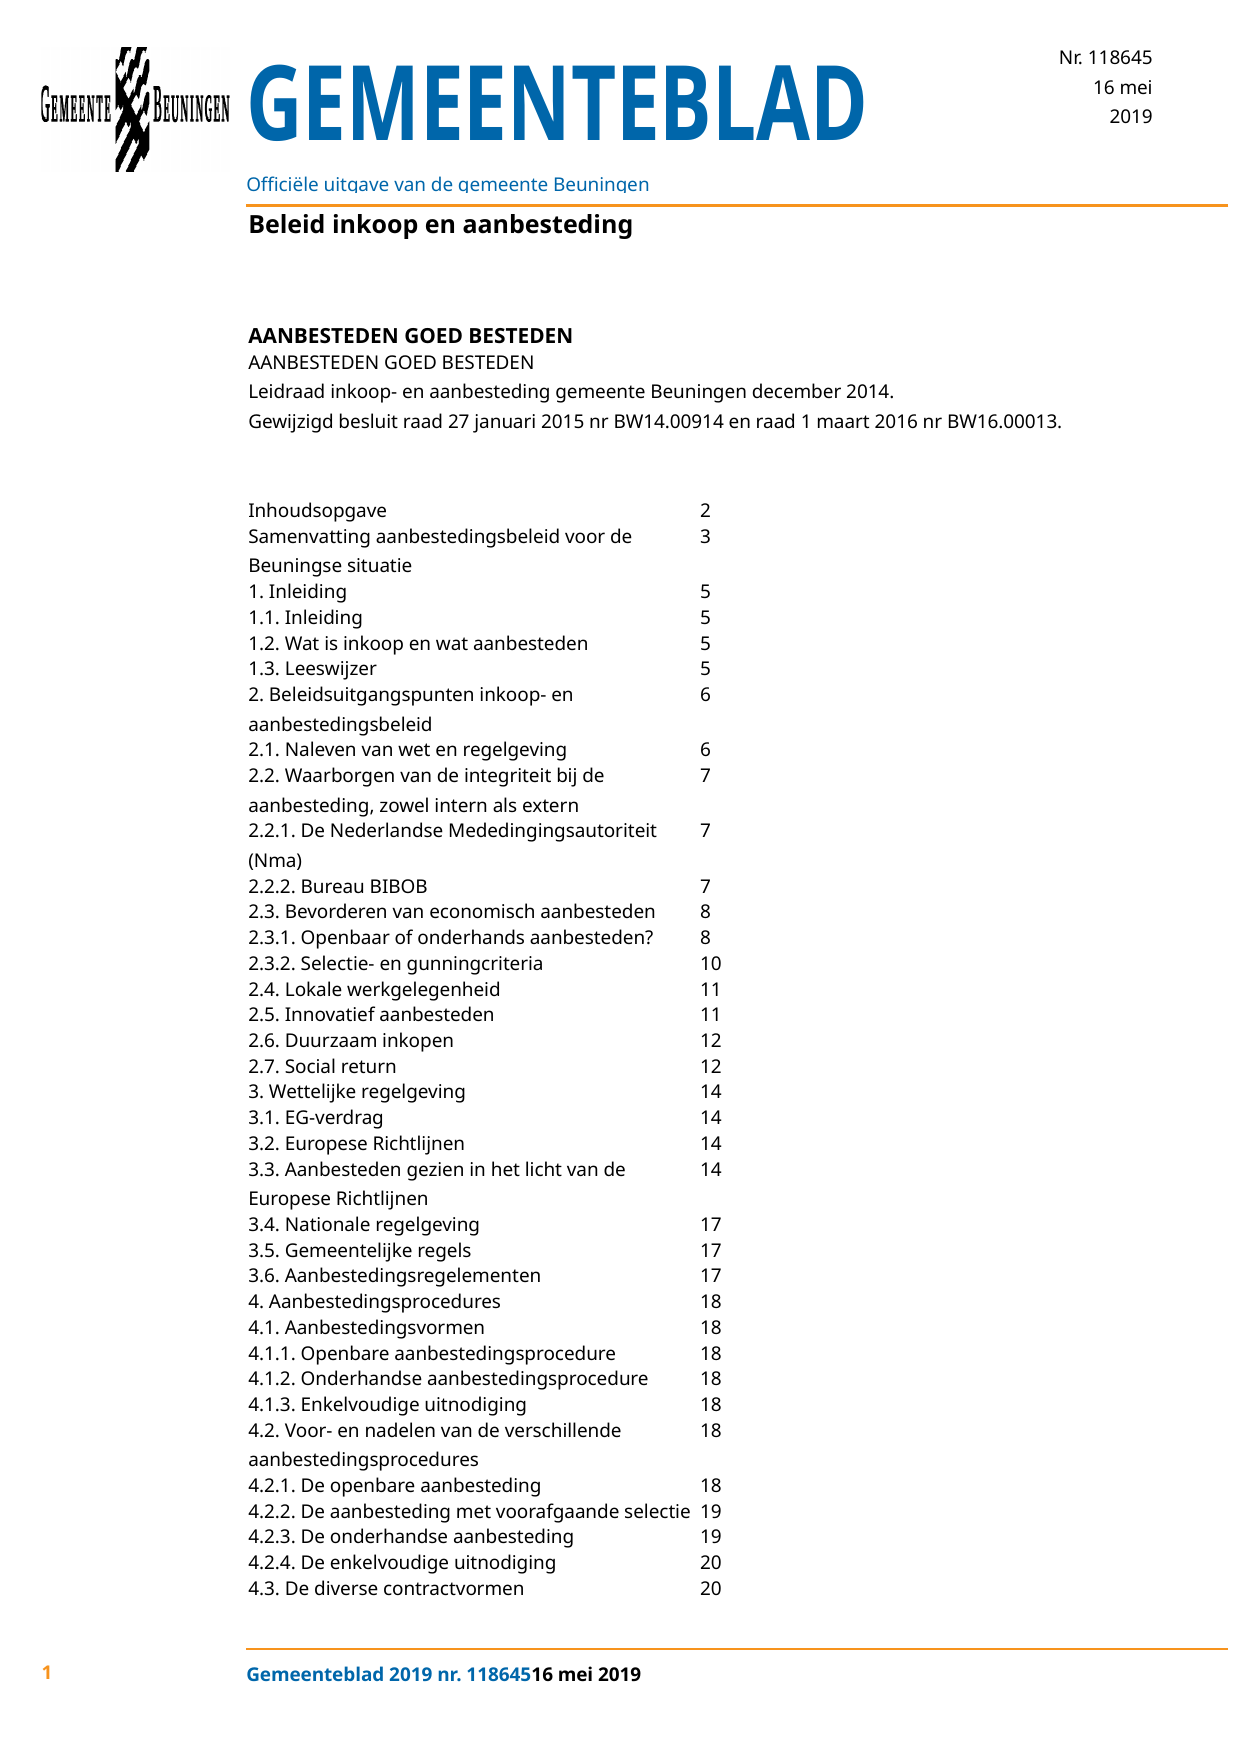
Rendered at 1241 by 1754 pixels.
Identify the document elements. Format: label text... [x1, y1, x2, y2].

table_cell 6 [700, 736, 1152, 762]
table_cell 3 [700, 523, 1152, 578]
text ­ [248, 467, 1152, 493]
table_cell 4.1.2. Onderhandse aanbestedingsprocedure [248, 1366, 700, 1391]
table_cell 4.1.3. Enkelvoudige uitnodiging [248, 1391, 700, 1417]
table_cell 2.2.2. Bureau BIBOB [248, 873, 700, 898]
table_cell 14 [700, 1104, 1152, 1130]
table_cell 1.1. Inleiding [248, 604, 700, 630]
table_cell 11 [700, 1001, 1152, 1027]
table_cell 19 [700, 1524, 1152, 1549]
text Leidraad inkoop- en aanbesteding gemeente Beuningen december 2014. [248, 379, 1152, 404]
table_cell 6 [700, 681, 1152, 736]
table_cell 10 [700, 950, 1152, 976]
table_cell 3.6. Aanbestedingsregelementen [248, 1263, 700, 1288]
table_cell 18 [700, 1366, 1152, 1391]
table_cell 7 [700, 762, 1152, 817]
table_cell 1. Inleiding [248, 578, 700, 604]
table_cell 18 [700, 1340, 1152, 1366]
table_cell 18 [700, 1391, 1152, 1417]
table_cell 7 [700, 873, 1152, 898]
table_cell 18 [700, 1314, 1152, 1340]
table_cell 1.3. Leeswijzer [248, 655, 700, 681]
table_cell 4.2.4. De enkelvoudige uitnodiging [248, 1550, 700, 1575]
table_cell 2.7. Social return [248, 1053, 700, 1079]
table_cell 2.6. Duurzaam inkopen [248, 1027, 700, 1053]
table_cell 14 [700, 1079, 1152, 1104]
table_cell 3.1. EG-verdrag [248, 1104, 700, 1130]
table_cell 20 [700, 1550, 1152, 1575]
table_cell 4.3. De diverse contractvormen [248, 1575, 700, 1601]
table_cell 17 [700, 1237, 1152, 1263]
table_cell 14 [700, 1130, 1152, 1156]
table_cell 11 [700, 976, 1152, 1001]
table_cell 3.2. Europese Richtlijnen [248, 1130, 700, 1156]
table_cell 2.4. Lokale werkgelegenheid [248, 976, 700, 1001]
table_cell 17 [700, 1263, 1152, 1288]
table_cell 8 [700, 899, 1152, 924]
table_cell Samenvatting aanbestedingsbeleid voor de Beuningse situatie [248, 523, 700, 578]
table_cell 2.3.1. Openbaar of onderhands aanbesteden? [248, 924, 700, 950]
table_cell 19 [700, 1498, 1152, 1524]
table_cell 5 [700, 578, 1152, 604]
table_header 2 [700, 497, 1152, 523]
table_cell 1.2. Wat is inkoop en wat aanbesteden [248, 630, 700, 655]
table_cell 5 [700, 655, 1152, 681]
table_cell 2. Beleidsuitgangspunten inkoop- en aanbestedingsbeleid [248, 681, 700, 736]
table_cell 18 [700, 1288, 1152, 1314]
table_cell 5 [700, 604, 1152, 630]
table_cell 2.2. Waarborgen van de integriteit bij de aanbesteding, zowel intern als extern [248, 762, 700, 817]
table_cell 17 [700, 1211, 1152, 1237]
table_cell 4.2.1. De openbare aanbesteding [248, 1472, 700, 1498]
table_cell 4.2.3. De onderhandse aanbesteding [248, 1524, 700, 1549]
table_cell 18 [700, 1472, 1152, 1498]
table_cell 2.3. Bevorderen van economisch aanbesteden [248, 899, 700, 924]
table_cell 3.5. Gemeentelijke regels [248, 1237, 700, 1263]
table_cell 2.3.2. Selectie- en gunningcriteria [248, 950, 700, 976]
table_cell 4.1. Aanbestedingsvormen [248, 1314, 700, 1340]
text Gewijzigd besluit raad 27 januari 2015 nr BW14.00914 en raad 1 maart 2016 nr BW16.00013. [248, 408, 1152, 434]
table_cell 2.2.1. De Nederlandse Mededingingsautoriteit (Nma) [248, 818, 700, 873]
table_cell 2.1. Naleven van wet en regelgeving [248, 736, 700, 762]
table_cell 18 [700, 1417, 1152, 1472]
table_cell 4. Aanbestedingsprocedures [248, 1288, 700, 1314]
table_cell 14 [700, 1156, 1152, 1211]
table_cell 4.2.2. De aanbesteding met voorafgaande selectie [248, 1498, 700, 1524]
text AANBESTEDEN GOED BESTEDEN [248, 349, 1152, 375]
table_cell 3.3. Aanbesteden gezien in het licht van de Europese Richtlijnen [248, 1156, 700, 1211]
table_cell 4.1.1. Openbare aanbestedingsprocedure [248, 1340, 700, 1366]
table_cell 20 [700, 1575, 1152, 1601]
table_cell 4.2. Voor- en nadelen van de verschillende aanbestedingsprocedures [248, 1417, 700, 1472]
table_cell 2.5. Innovatief aanbesteden [248, 1001, 700, 1027]
table_header Inhoudsopgave [248, 497, 700, 523]
text AANBESTEDEN GOED BESTEDEN [248, 321, 1152, 349]
picture [41, 47, 231, 172]
table_cell 5 [700, 630, 1152, 655]
table_cell 12 [700, 1027, 1152, 1053]
table_cell 3.4. Nationale regelgeving [248, 1211, 700, 1237]
table_cell 8 [700, 924, 1152, 950]
text Beleid inkoop en aanbesteding [248, 207, 1152, 241]
table_cell 12 [700, 1053, 1152, 1079]
table_cell 7 [700, 818, 1152, 873]
table_cell 3. Wettelijke regelgeving [248, 1079, 700, 1104]
